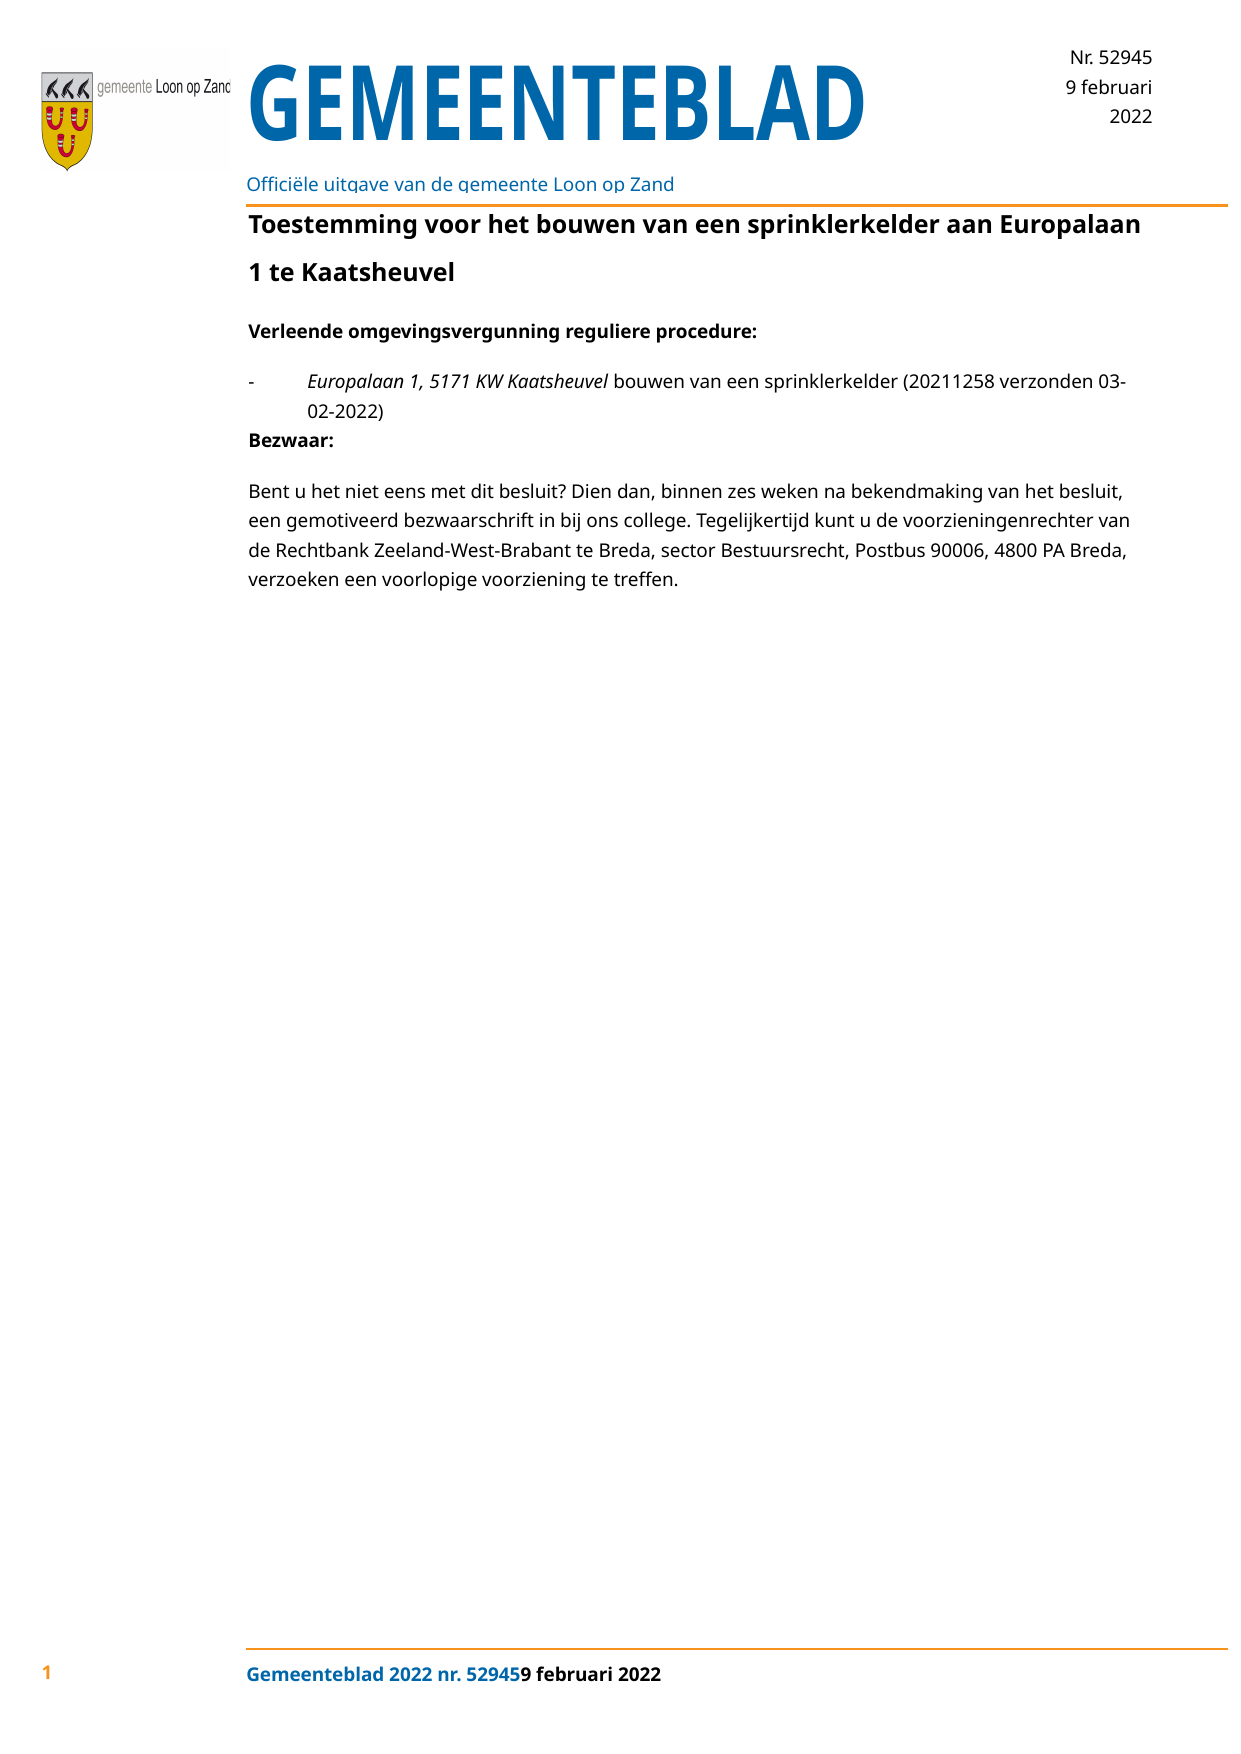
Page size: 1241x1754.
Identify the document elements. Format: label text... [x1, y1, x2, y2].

text Toestemming voor het bouwen van een sprinklerkelder aan Europalaan 1 te Kaatsheuvel [248, 207, 1152, 288]
text Bent u het niet eens met dit besluit? Dien dan, binnen zes weken na bekendmaking van het besluit, een gemotiveerd bezwaarschrift in bij ons college. Tegelijkertijd kunt u de voorzieningenrechter van de Rechtbank Zeeland-West-Brabant te Breda, sector Bestuursrecht, Postbus 90006, 4800 PA Breda, verzoeken een voorlopige voorziening te treffen. [248, 478, 1152, 592]
list Europalaan 1, 5171 KW Kaatsheuvel bouwen van een sprinklerkelder (20211258 verzonden 03-02-2022) [248, 368, 1152, 424]
text Bezwaar: [248, 427, 1152, 453]
picture [41, 47, 231, 172]
text Verleende omgevingsvergunning reguliere procedure: [248, 318, 1152, 344]
